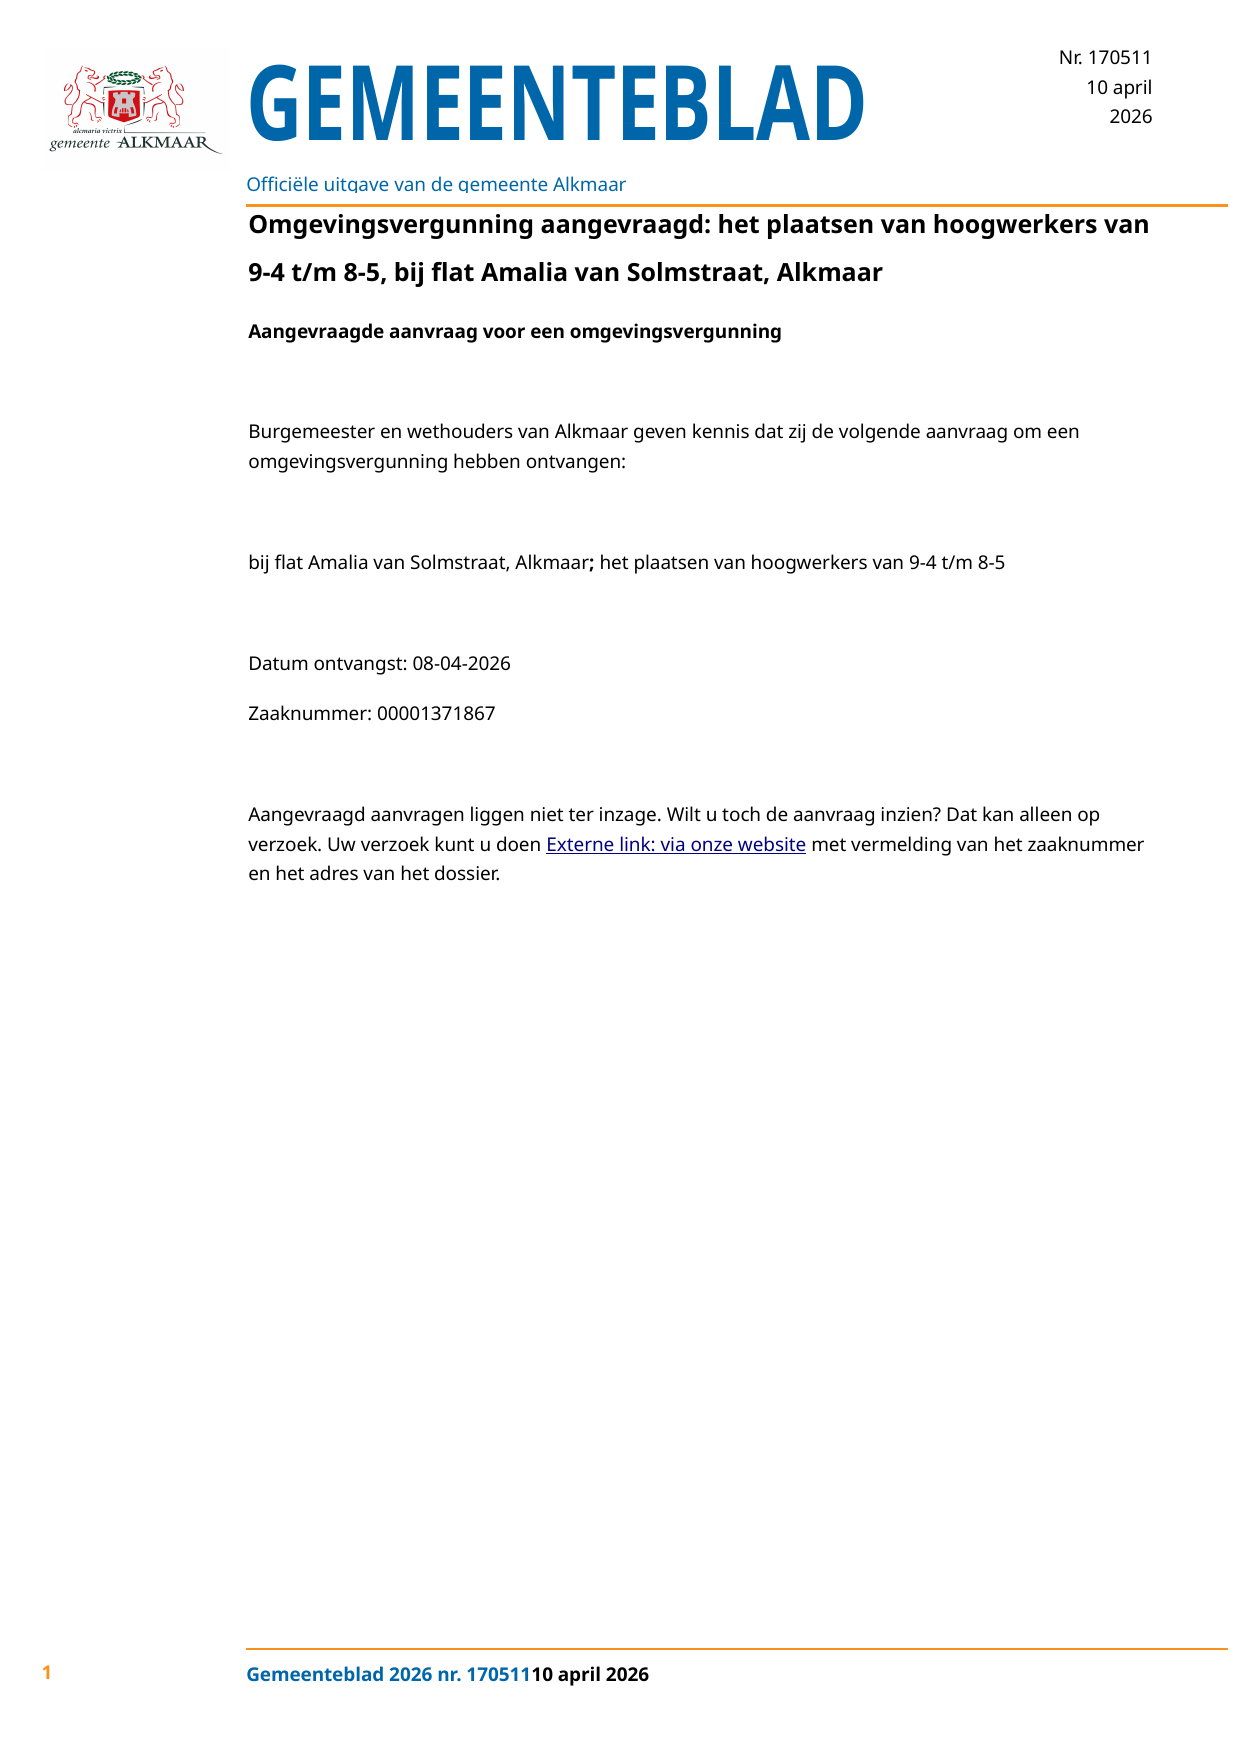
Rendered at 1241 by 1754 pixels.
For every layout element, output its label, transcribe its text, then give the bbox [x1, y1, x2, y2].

text Burgemeester en wethouders van Alkmaar geven kennis dat zij de volgende aanvraag om een omgevingsvergunning hebben ontvangen: [248, 419, 1152, 474]
text bij flat Amalia van Solmstraat, Alkmaar; het plaatsen van hoogwerkers van 9-4 t/m 8-5 [248, 549, 1152, 575]
text Aangevraagd aanvragen liggen niet ter inzage. Wilt u toch de aanvraag inzien? Dat kan alleen op verzoek. Uw verzoek kunt u doen Externe link: via onze website met vermelding van het zaaknummer en het adres van het dossier. [248, 801, 1152, 886]
text Zaaknummer: 00001371867 [248, 700, 1152, 726]
picture [41, 47, 231, 172]
text Omgevingsvergunning aangevraagd: het plaatsen van hoogwerkers van 9-4 t/m 8-5, bij flat Amalia van Solmstraat, Alkmaar [248, 207, 1152, 288]
text Datum ontvangst: 08-04-2026 [248, 650, 1152, 676]
text Aangevraagde aanvraag voor een omgevingsvergunning [248, 318, 1152, 344]
